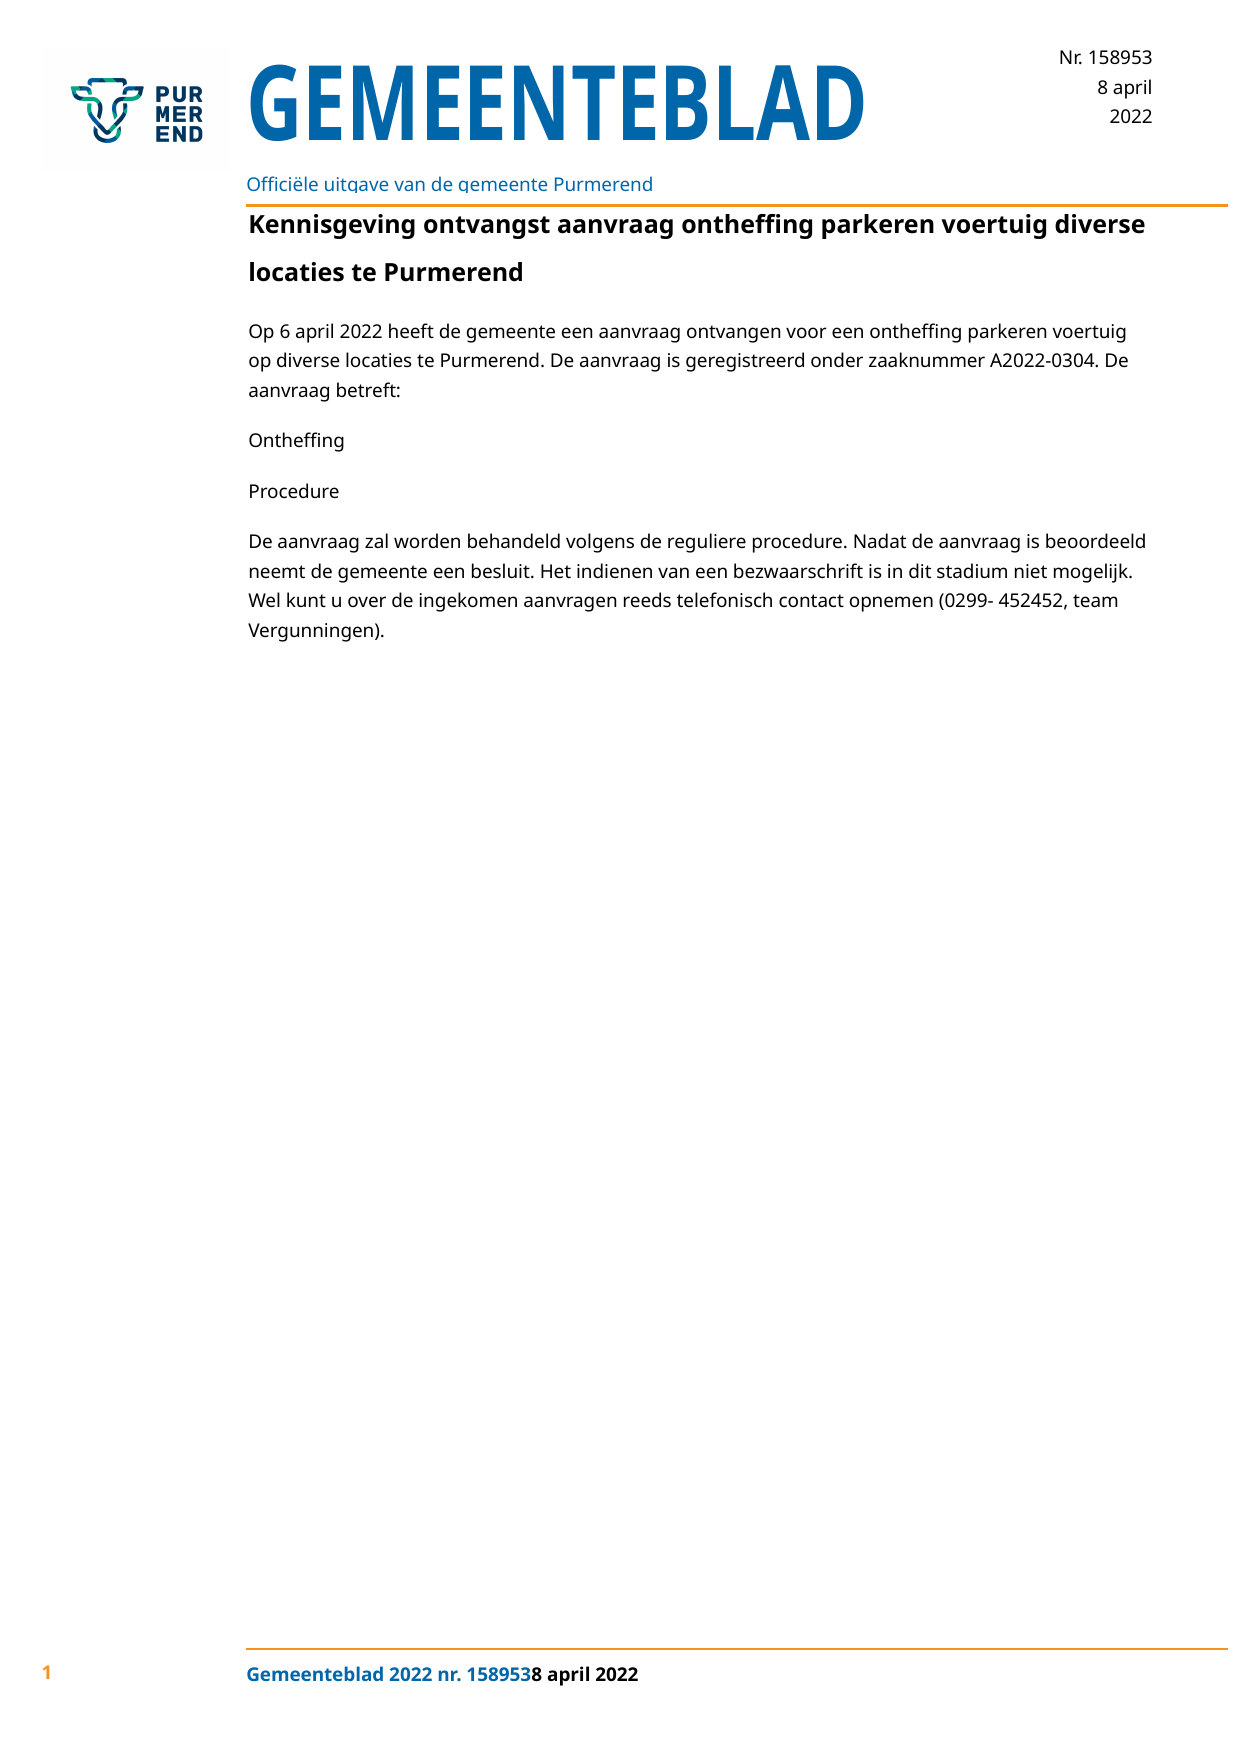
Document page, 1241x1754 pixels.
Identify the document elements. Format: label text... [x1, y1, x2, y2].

text Kennisgeving ontvangst aanvraag ontheffing parkeren voertuig diverse locaties te Purmerend [248, 207, 1152, 288]
text Procedure [248, 478, 1152, 504]
picture [41, 47, 231, 172]
text Ontheffing [248, 427, 1152, 453]
text De aanvraag zal worden behandeld volgens de reguliere procedure. Nadat de aanvraag is beoordeeld neemt de gemeente een besluit. Het indienen van een bezwaarschrift is in dit stadium niet mogelijk. Wel kunt u over de ingekomen aanvragen reeds telefonisch contact opnemen (0299- 452452, team Vergunningen). [248, 528, 1152, 643]
text Op 6 april 2022 heeft de gemeente een aanvraag ontvangen voor een ontheffing parkeren voertuig op diverse locaties te Purmerend. De aanvraag is geregistreerd onder zaaknummer A2022-0304. De aanvraag betreft: [248, 318, 1152, 403]
